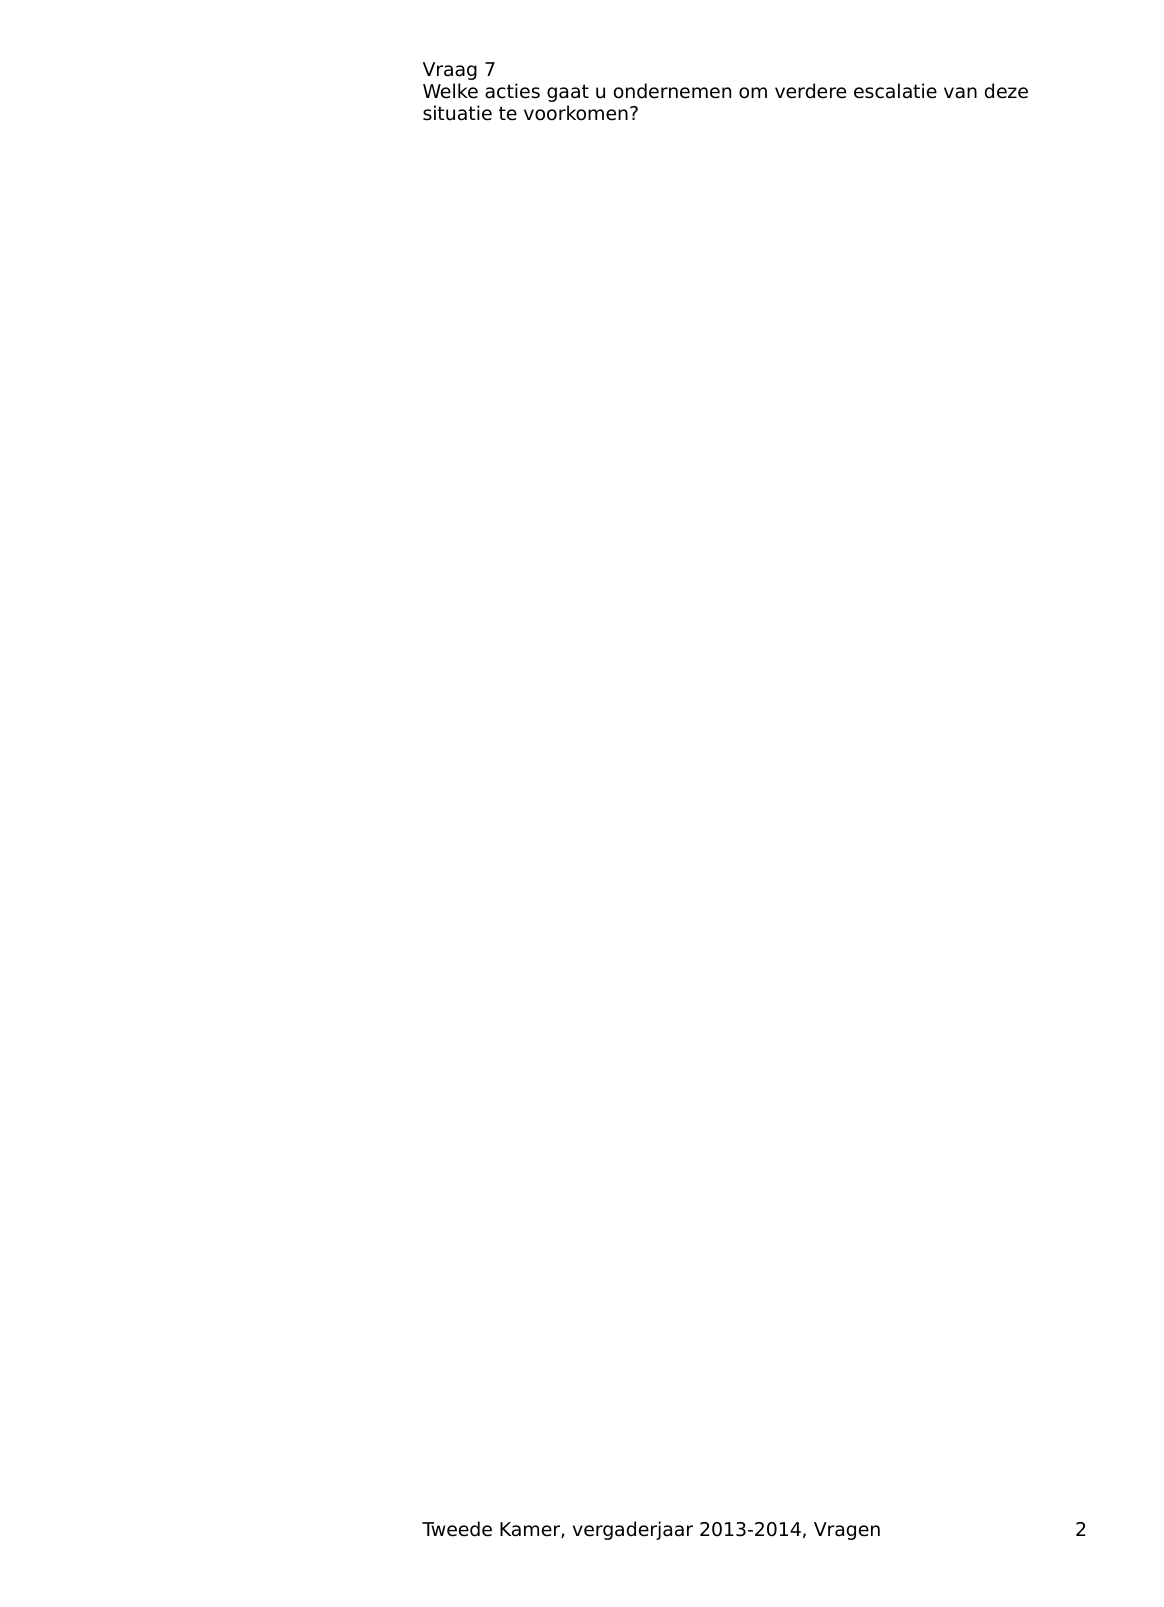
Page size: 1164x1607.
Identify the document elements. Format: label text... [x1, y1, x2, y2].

text Vraag 7 [422, 59, 1087, 81]
text Welke acties gaat u ondernemen om verdere escalatie van deze situatie te voorkomen? [422, 81, 1087, 125]
